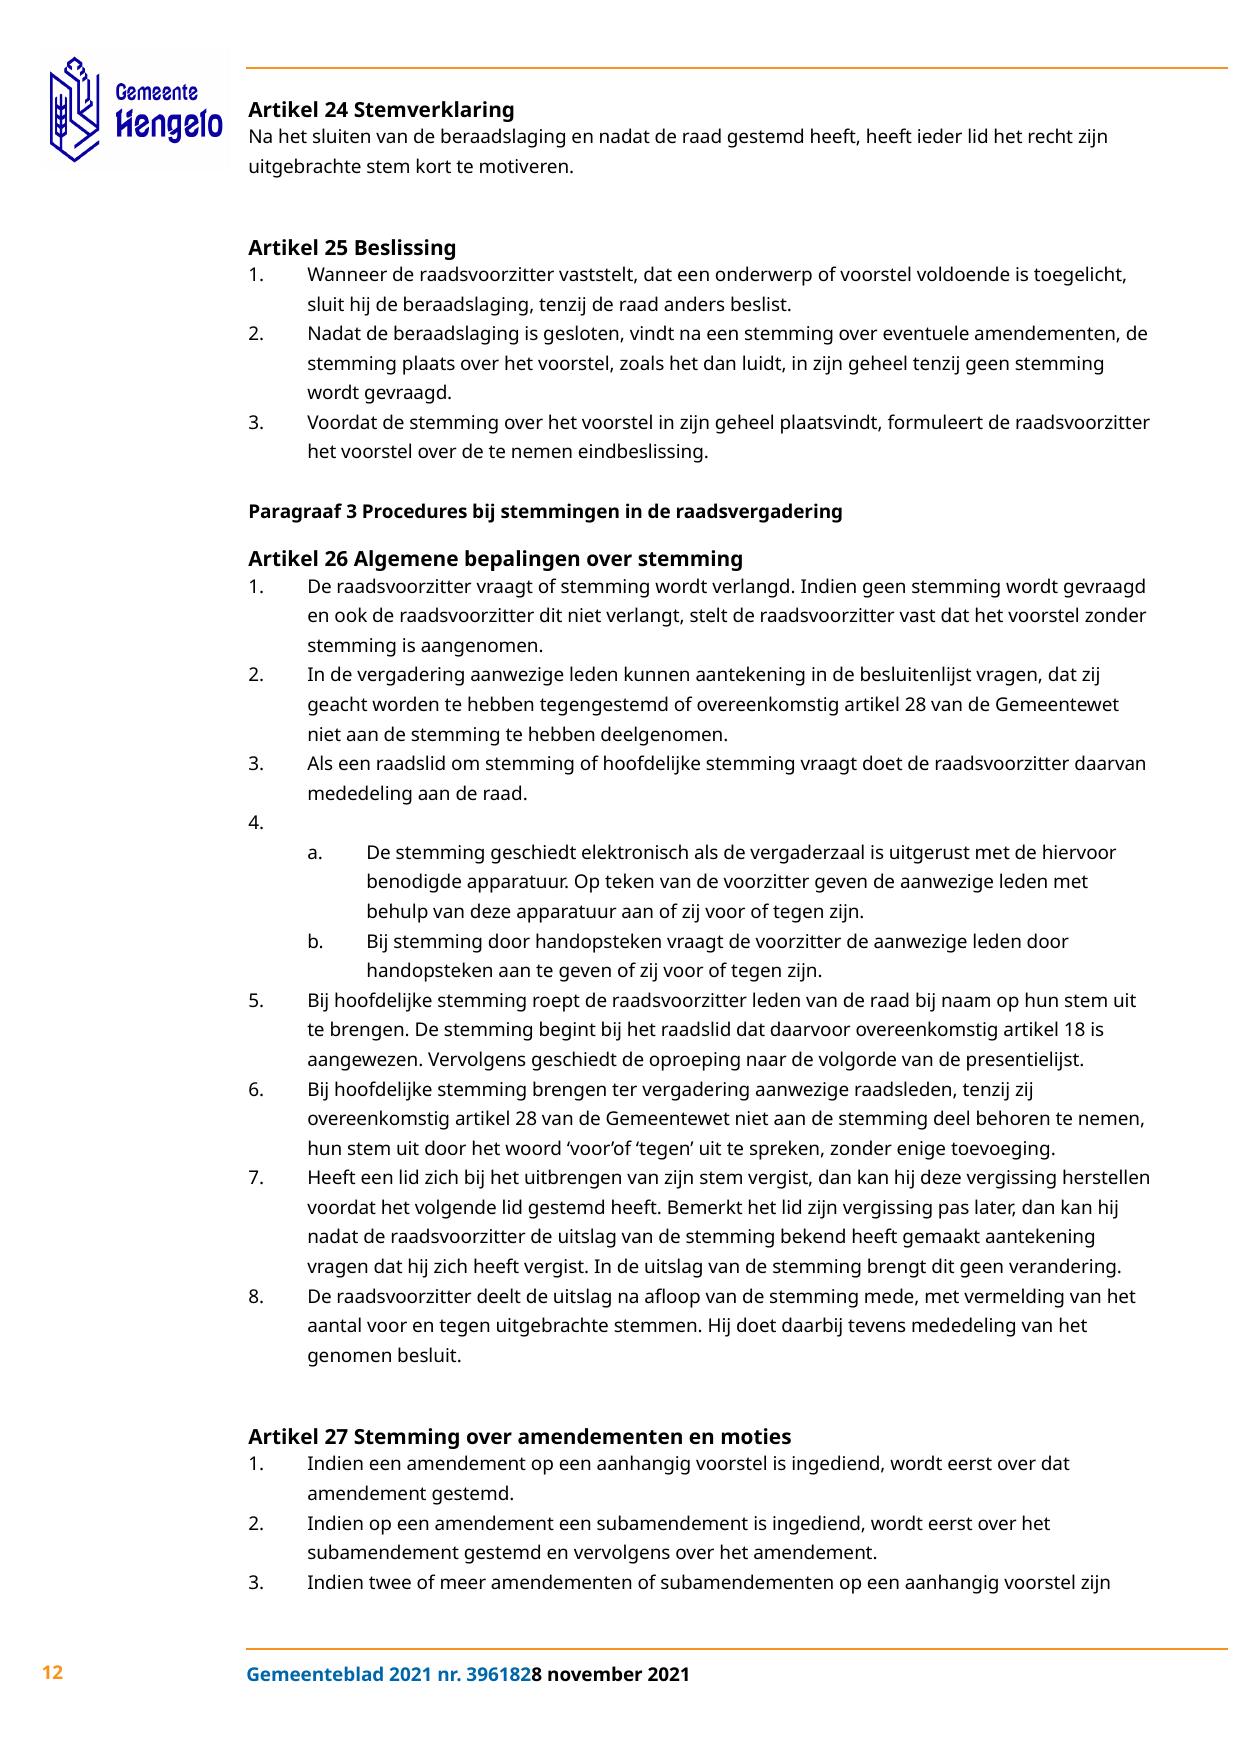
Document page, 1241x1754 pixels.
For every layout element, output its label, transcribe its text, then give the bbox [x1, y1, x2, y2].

list Indien twee of meer amendementen of subamendementen op een aanhangig voorstel zijn [248, 1569, 1152, 1594]
text Paragraaf 3 Procedures bij stemmingen in de raadsvergadering [248, 498, 1152, 524]
list Voordat de stemming over het voorstel in zijn geheel plaatsvindt, formuleert de raadsvoorzitter het voorstel over de te nemen eindbeslissing. [248, 409, 1152, 464]
list Wanneer de raadsvoorzitter vaststelt, dat een onderwerp of voorstel voldoende is toegelicht, sluit hij de beraadslaging, tenzij de raad anders beslist. [248, 261, 1152, 317]
list Bij stemming door handopsteken vraagt de voorzitter de aanwezige leden door handopsteken aan te geven of zij voor of tegen zijn. [307, 928, 1152, 983]
list In de vergadering aanwezige leden kunnen aantekening in de besluitenlijst vragen, dat zij geacht worden te hebben tegengestemd of overeenkomstig artikel 28 van de Gemeentewet niet aan de stemming te hebben deelgenomen. [248, 662, 1152, 747]
list De stemming geschiedt elektronisch als de vergaderzaal is uitgerust met de hiervoor benodigde apparatuur. Op teken van de voorzitter geven de aanwezige leden met behulp van deze apparatuur aan of zij voor of tegen zijn. [307, 839, 1152, 924]
list Nadat de beraadslaging is gesloten, vindt na een stemming over eventuele amendementen, de stemming plaats over het voorstel, zoals het dan luidt, in zijn geheel tenzij geen stemming wordt gevraagd. [248, 320, 1152, 405]
text Na het sluiten van de beraadslaging en nadat de raad gestemd heeft, heeft ieder lid het recht zijn uitgebrachte stem kort te motiveren. [248, 123, 1152, 178]
text Artikel 24 Stemverklaring [248, 95, 1152, 123]
list Heeft een lid zich bij het uitbrengen van zijn stem vergist, dan kan hij deze vergissing herstellen voordat het volgende lid gestemd heeft. Bemerkt het lid zijn vergissing pas later, dan kan hij nadat de raadsvoorzitter de uitslag van de stemming bekend heeft gemaakt aantekening vragen dat hij zich heeft vergist. In de uitslag van de stemming brengt dit geen verandering. [248, 1164, 1152, 1279]
text Artikel 26 Algemene bepalingen over stemming [248, 544, 1152, 573]
picture [41, 47, 231, 172]
list De raadsvoorzitter vraagt of stemming wordt verlangd. Indien geen stemming wordt gevraagd en ook de raadsvoorzitter dit niet verlangt, stelt de raadsvoorzitter vast dat het voorstel zonder stemming is aangenomen. [248, 573, 1152, 658]
list Indien een amendement op een aanhangig voorstel is ingediend, wordt eerst over dat amendement gestemd. [248, 1451, 1152, 1506]
list Bij hoofdelijke stemming brengen ter vergadering aanwezige raadsleden, tenzij zij overeenkomstig artikel 28 van de Gemeentewet niet aan de stemming deel behoren te nemen, hun stem uit door het woord ‘voor’of ‘tegen’ uit te spreken, zonder enige toevoeging. [248, 1076, 1152, 1161]
list De raadsvoorzitter deelt de uitslag na afloop van de stemming mede, met vermelding van het aantal voor en tegen uitgebrachte stemmen. Hij doet daarbij tevens mededeling van het genomen besluit. [248, 1283, 1152, 1368]
list Bij hoofdelijke stemming roept de raadsvoorzitter leden van de raad bij naam op hun stem uit te brengen. De stemming begint bij het raadslid dat daarvoor overeenkomstig artikel 18 is aangewezen. Vervolgens geschiedt de oproeping naar de volgorde van de presentielijst. [248, 987, 1152, 1072]
text Artikel 27 Stemming over amendementen en moties [248, 1422, 1152, 1451]
text Artikel 25 Beslissing [248, 233, 1152, 261]
list Indien op een amendement een subamendement is ingediend, wordt eerst over het subamendement gestemd en vervolgens over het amendement. [248, 1510, 1152, 1565]
list Als een raadslid om stemming of hoofdelijke stemming vraagt doet de raadsvoorzitter daarvan mededeling aan de raad. [248, 750, 1152, 806]
